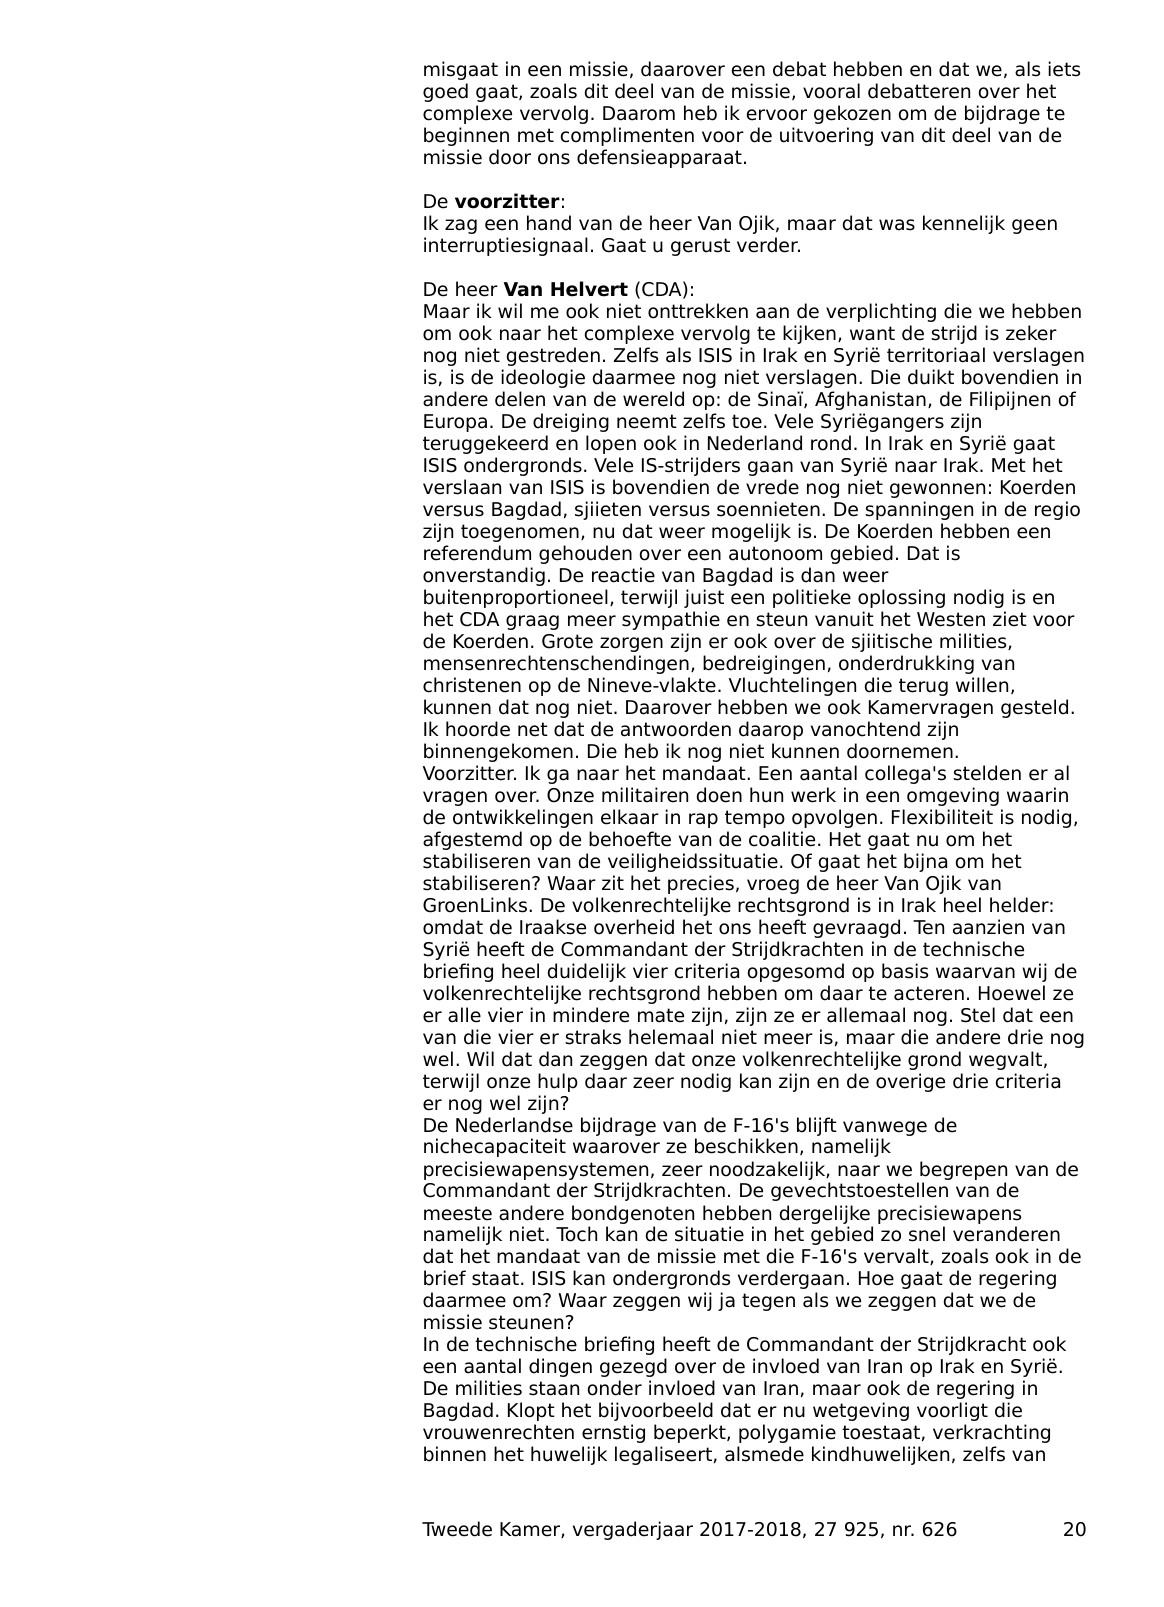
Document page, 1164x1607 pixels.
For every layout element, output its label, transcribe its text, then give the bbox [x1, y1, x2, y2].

text De Nederlandse bijdrage van de F-16's blijft vanwege de nichecapaciteit waarover ze beschikken, namelijk precisiewapensystemen, zeer noodzakelijk, naar we begrepen van de Commandant der Strijdkrachten. De gevechtstoestellen van de meeste andere bondgenoten hebben dergelijke precisiewapens namelijk niet. Toch kan de situatie in het gebied zo snel veranderen dat het mandaat van de missie met die F-16's vervalt, zoals ook in de brief staat. ISIS kan ondergronds verdergaan. Hoe gaat de regering daarmee om? Waar zeggen wij ja tegen als we zeggen dat we de missie steunen? [422, 1114, 1087, 1334]
text misgaat in een missie, daarover een debat hebben en dat we, als iets goed gaat, zoals dit deel van de missie, vooral debatteren over het complexe vervolg. Daarom heb ik ervoor gekozen om de bijdrage te beginnen met complimenten voor de uitvoering van dit deel van de missie door ons defensieapparaat. [422, 59, 1087, 169]
text Ik zag een hand van de heer Van Ojik, maar dat was kennelijk geen interruptiesignaal. Gaat u gerust verder. [422, 213, 1087, 257]
text Maar ik wil me ook niet onttrekken aan de verplichting die we hebben om ook naar het complexe vervolg te kijken, want de strijd is zeker nog niet gestreden. Zelfs als ISIS in Irak en Syrië territoriaal verslagen is, is de ideologie daarmee nog niet verslagen. Die duikt bovendien in andere delen van de wereld op: de Sinaï, Afghanistan, de Filipijnen of Europa. De dreiging neemt zelfs toe. Vele Syriëgangers zijn teruggekeerd en lopen ook in Nederland rond. In Irak en Syrië gaat ISIS ondergronds. Vele IS-strijders gaan van Syrië naar Irak. Met het verslaan van ISIS is bovendien de vrede nog niet gewonnen: Koerden versus Bagdad, sjiieten versus soennieten. De spanningen in de regio zijn toegenomen, nu dat weer mogelijk is. De Koerden hebben een referendum gehouden over een autonoom gebied. Dat is onverstandig. De reactie van Bagdad is dan weer buitenproportioneel, terwijl juist een politieke oplossing nodig is en het CDA graag meer sympathie en steun vanuit het Westen ziet voor de Koerden. Grote zorgen zijn er ook over de sjiitische milities, mensenrechtenschendingen, bedreigingen, onderdrukking van christenen op de Nineve-vlakte. Vluchtelingen die terug willen, kunnen dat nog niet. Daarover hebben we ook Kamervragen gesteld. Ik hoorde net dat de antwoorden daarop vanochtend zijn binnengekomen. Die heb ik nog niet kunnen doornemen. [422, 301, 1087, 763]
text In de technische briefing heeft de Commandant der Strijdkracht ook een aantal dingen gezegd over de invloed van Iran op Irak en Syrië. De milities staan onder invloed van Iran, maar ook de regering in Bagdad. Klopt het bijvoorbeeld dat er nu wetgeving voorligt die vrouwenrechten ernstig beperkt, polygamie toestaat, verkrachting binnen het huwelijk legaliseert, alsmede kindhuwelijken, zelfs van [422, 1334, 1087, 1466]
text Voorzitter. Ik ga naar het mandaat. Een aantal collega's stelden er al vragen over. Onze militairen doen hun werk in een omgeving waarin de ontwikkelingen elkaar in rap tempo opvolgen. Flexibiliteit is nodig, afgestemd op de behoefte van de coalitie. Het gaat nu om het stabiliseren van de veiligheidssituatie. Of gaat het bijna om het stabiliseren? Waar zit het precies, vroeg de heer Van Ojik van GroenLinks. De volkenrechtelijke rechtsgrond is in Irak heel helder: omdat de Iraakse overheid het ons heeft gevraagd. Ten aanzien van Syrië heeft de Commandant der Strijdkrachten in de technische briefing heel duidelijk vier criteria opgesomd op basis waarvan wij de volkenrechtelijke rechtsgrond hebben om daar te acteren. Hoewel ze er alle vier in mindere mate zijn, zijn ze er allemaal nog. Stel dat een van die vier er straks helemaal niet meer is, maar die andere drie nog wel. Wil dat dan zeggen dat onze volkenrechtelijke grond wegvalt, terwijl onze hulp daar zeer nodig kan zijn en de overige drie criteria er nog wel zijn? [422, 763, 1087, 1114]
text De heer Van Helvert (CDA): [422, 279, 1087, 301]
text De voorzitter: [422, 191, 1087, 213]
